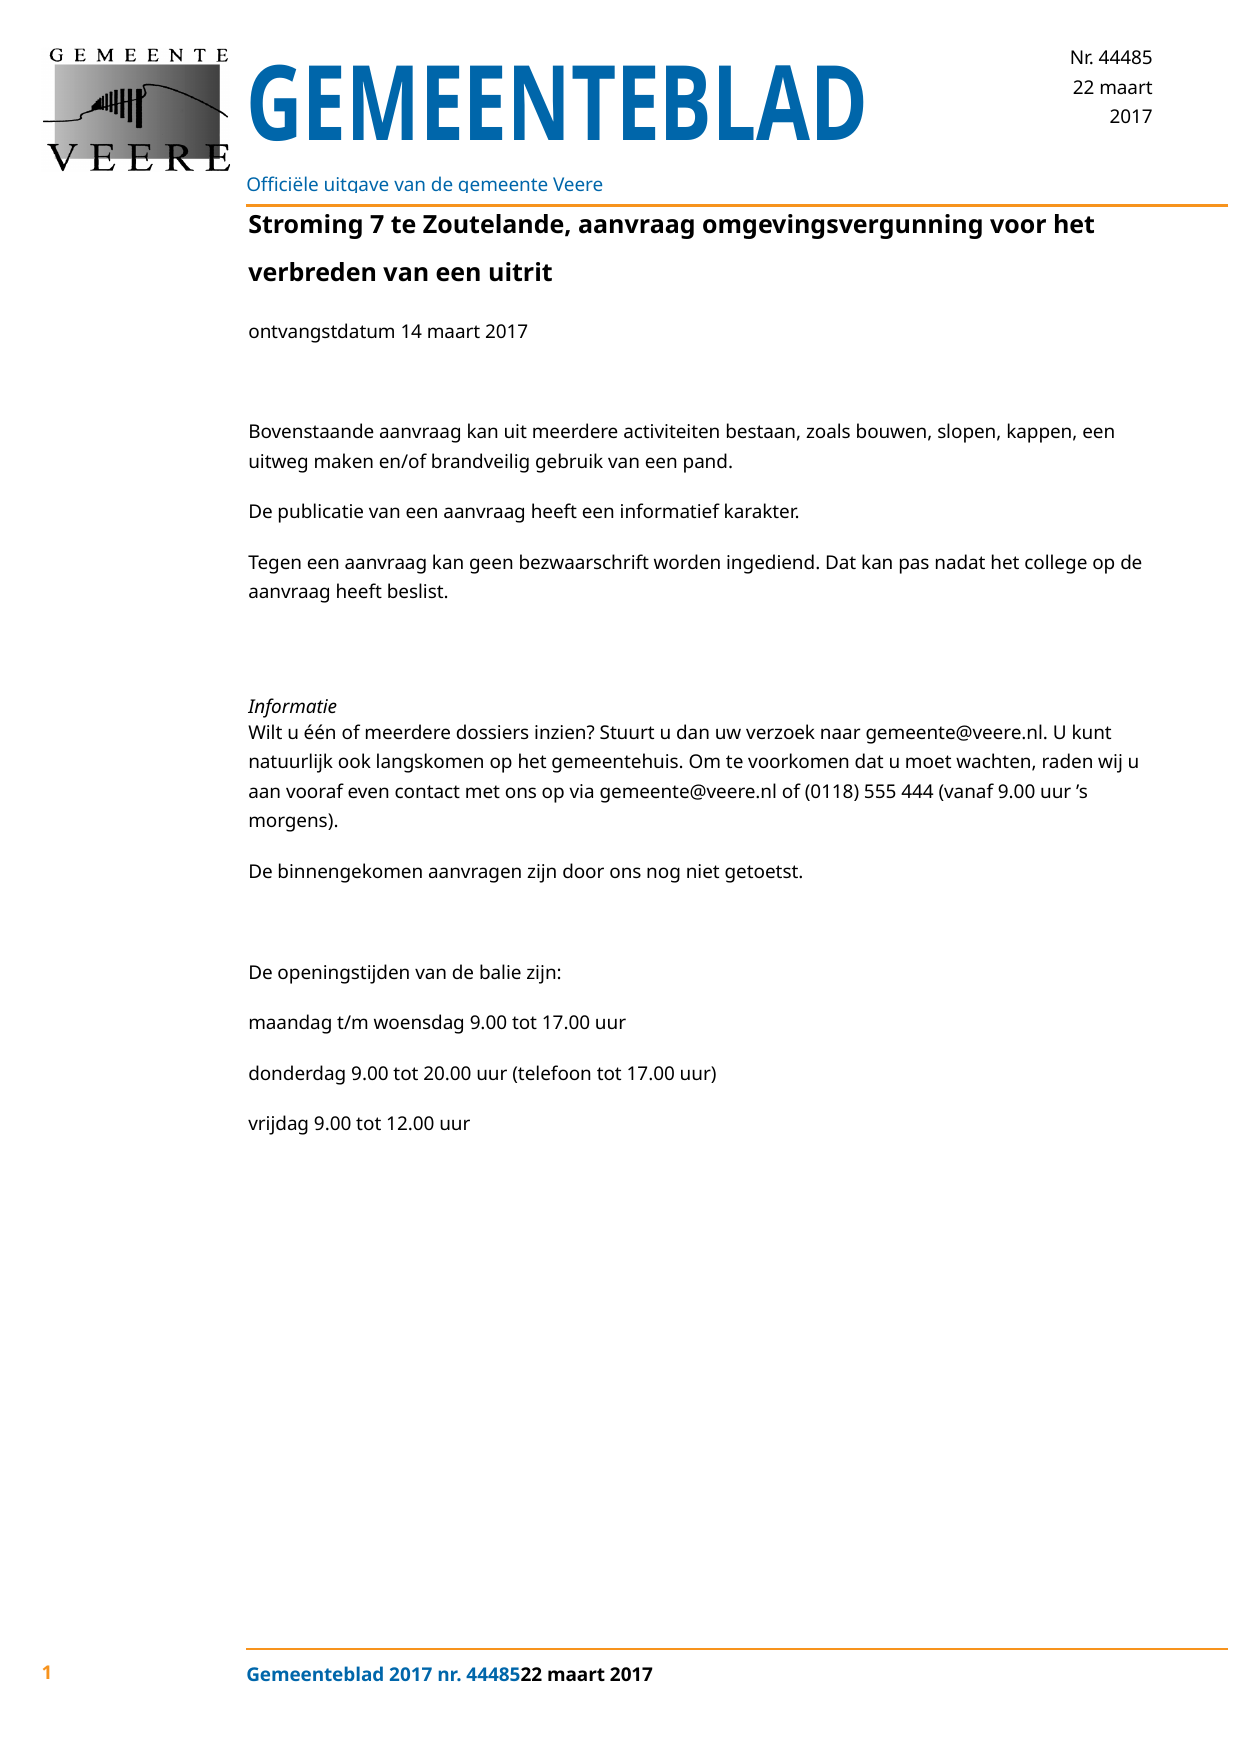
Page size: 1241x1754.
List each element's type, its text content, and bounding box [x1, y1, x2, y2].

text Wilt u één of meerdere dossiers inzien? Stuurt u dan uw verzoek naar gemeente@veere.nl. U kunt natuurlijk ook langskomen op het gemeentehuis. Om te voorkomen dat u moet wachten, raden wij u aan vooraf even contact met ons op via gemeente@veere.nl of (0118) 555 444 (vanaf 9.00 uur ’s morgens). [248, 719, 1152, 833]
text De publicatie van een aanvraag heeft een informatief karakter. [248, 499, 1152, 524]
text donderdag 9.00 tot 20.00 uur (telefoon tot 17.00 uur) [248, 1060, 1152, 1085]
text Stroming 7 te Zoutelande, aanvraag omgevingsvergunning voor het verbreden van een uitrit [248, 207, 1152, 288]
text maandag t/m woensdag 9.00 tot 17.00 uur [248, 1009, 1152, 1035]
text Bovenstaande aanvraag kan uit meerdere activiteiten bestaan, zoals bouwen, slopen, kappen, een uitweg maken en/of brandveilig gebruik van een pand. [248, 419, 1152, 474]
text ontvangstdatum 14 maart 2017 [248, 318, 1152, 344]
text Informatie [248, 693, 1152, 719]
text Tegen een aanvraag kan geen bezwaarschrift worden ingediend. Dat kan pas nadat het college op de aanvraag heeft beslist. [248, 549, 1152, 604]
text De binnengekomen aanvragen zijn door ons nog niet getoetst. [248, 858, 1152, 884]
picture [41, 47, 231, 172]
text vrijdag 9.00 tot 12.00 uur [248, 1110, 1152, 1136]
text De openingstijden van de balie zijn: [248, 959, 1152, 984]
